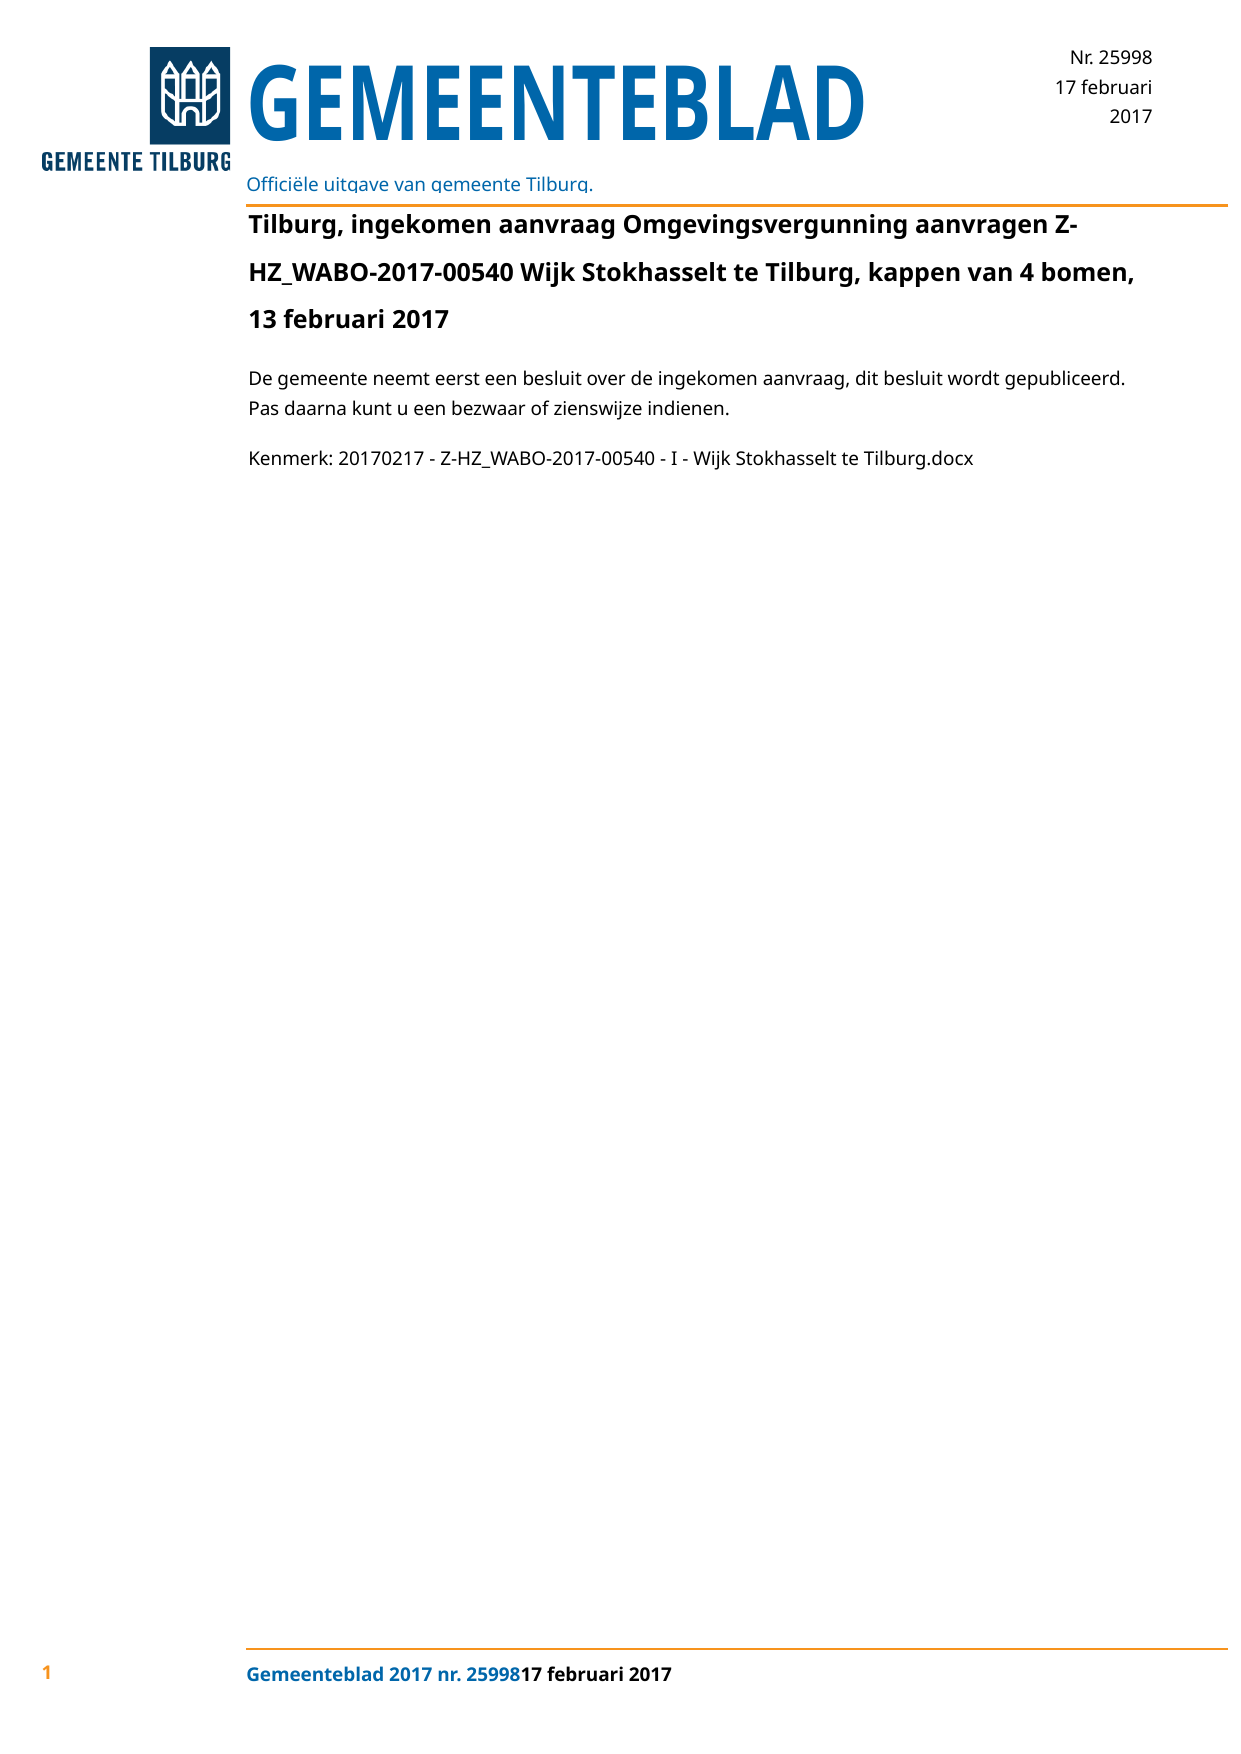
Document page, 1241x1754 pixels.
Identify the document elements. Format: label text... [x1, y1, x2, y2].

text Tilburg, ingekomen aanvraag Omgevingsvergunning aanvragen Z-HZ_WABO-2017-00540 Wijk Stokhasselt te Tilburg, kappen van 4 bomen, 13 februari 2017 [248, 207, 1152, 336]
text De gemeente neemt eerst een besluit over de ingekomen aanvraag, dit besluit wordt gepubliceerd. Pas daarna kunt u een bezwaar of zienswijze indienen. [248, 366, 1152, 421]
picture [41, 47, 231, 172]
text Kenmerk: 20170217 - Z-HZ_WABO-2017-00540 - I - Wijk Stokhasselt te Tilburg.docx [248, 446, 1152, 471]
